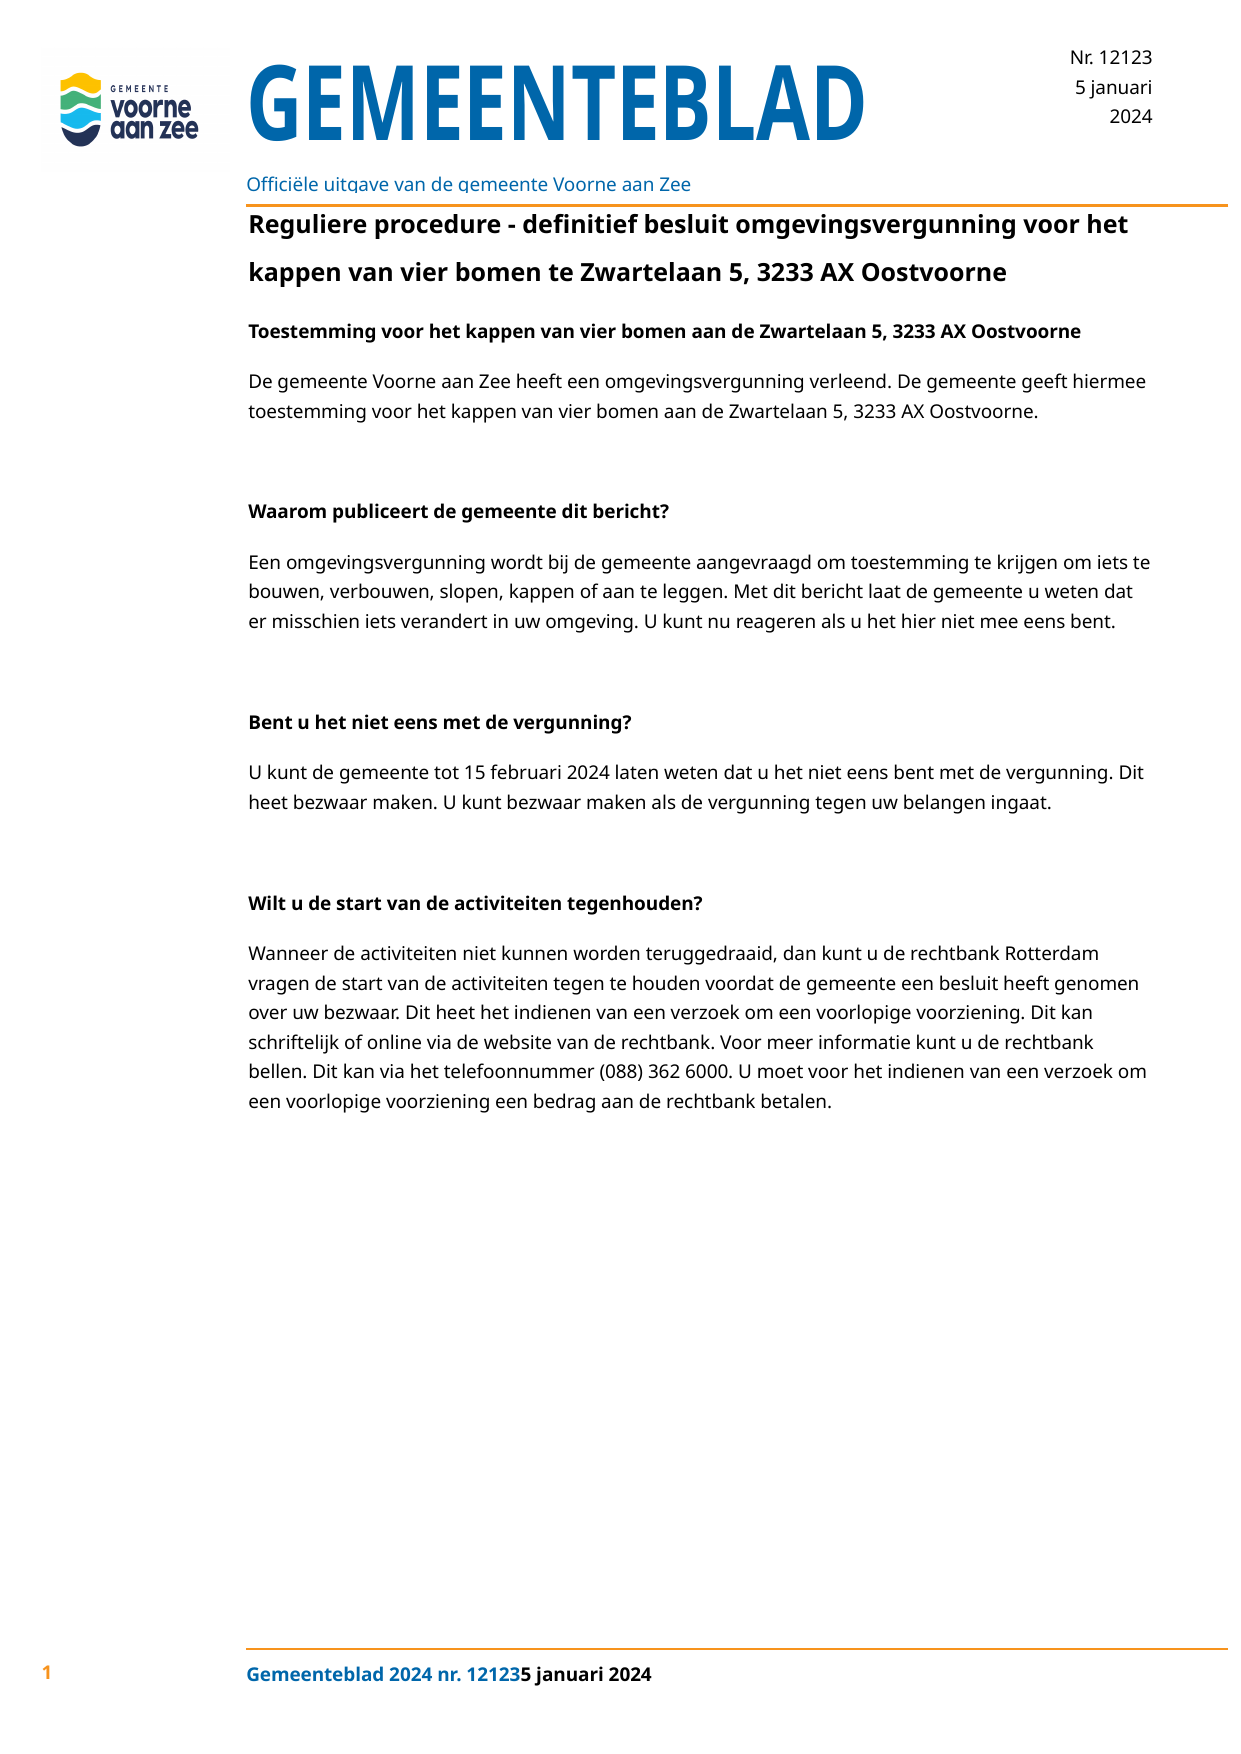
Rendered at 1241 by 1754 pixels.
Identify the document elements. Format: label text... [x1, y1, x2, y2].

text Reguliere procedure - definitief besluit omgevingsvergunning voor het kappen van vier bomen te Zwartelaan 5, 3233 AX Oostvoorne [248, 207, 1152, 288]
text Waarom publiceert de gemeente dit bericht? [248, 499, 1152, 524]
text Wilt u de start van de activiteiten tegenhouden? [248, 890, 1152, 916]
text Een omgevingsvergunning wordt bij de gemeente aangevraagd om toestemming te krijgen om iets te bouwen, verbouwen, slopen, kappen of aan te leggen. Met dit bericht laat de gemeente u weten dat er misschien iets verandert in uw omgeving. U kunt nu reageren als u het hier niet mee eens bent. [248, 549, 1152, 634]
text De gemeente Voorne aan Zee heeft een omgevingsvergunning verleend. De gemeente geeft hiermee toestemming voor het kappen van vier bomen aan de Zwartelaan 5, 3233 AX Oostvoorne. [248, 368, 1152, 424]
text Bent u het niet eens met de vergunning? [248, 709, 1152, 735]
text Wanneer de activiteiten niet kunnen worden teruggedraaid, dan kunt u de rechtbank Rotterdam vragen de start van de activiteiten tegen te houden voordat de gemeente een besluit heeft genomen over uw bezwaar. Dit heet het indienen van een verzoek om een voorlopige voorziening. Dit kan schriftelijk of online via de website van de rechtbank. Voor meer informatie kunt u de rechtbank bellen. Dit kan via het telefoonnummer (088) 362 6000. U moet voor het indienen van een verzoek om een voorlopige voorziening een bedrag aan de rechtbank betalen. [248, 940, 1152, 1114]
picture [41, 47, 231, 172]
text Toestemming voor het kappen van vier bomen aan de Zwartelaan 5, 3233 AX Oostvoorne [248, 318, 1152, 344]
text U kunt de gemeente tot 15 februari 2024 laten weten dat u het niet eens bent met de vergunning. Dit heet bezwaar maken. U kunt bezwaar maken als de vergunning tegen uw belangen ingaat. [248, 759, 1152, 815]
